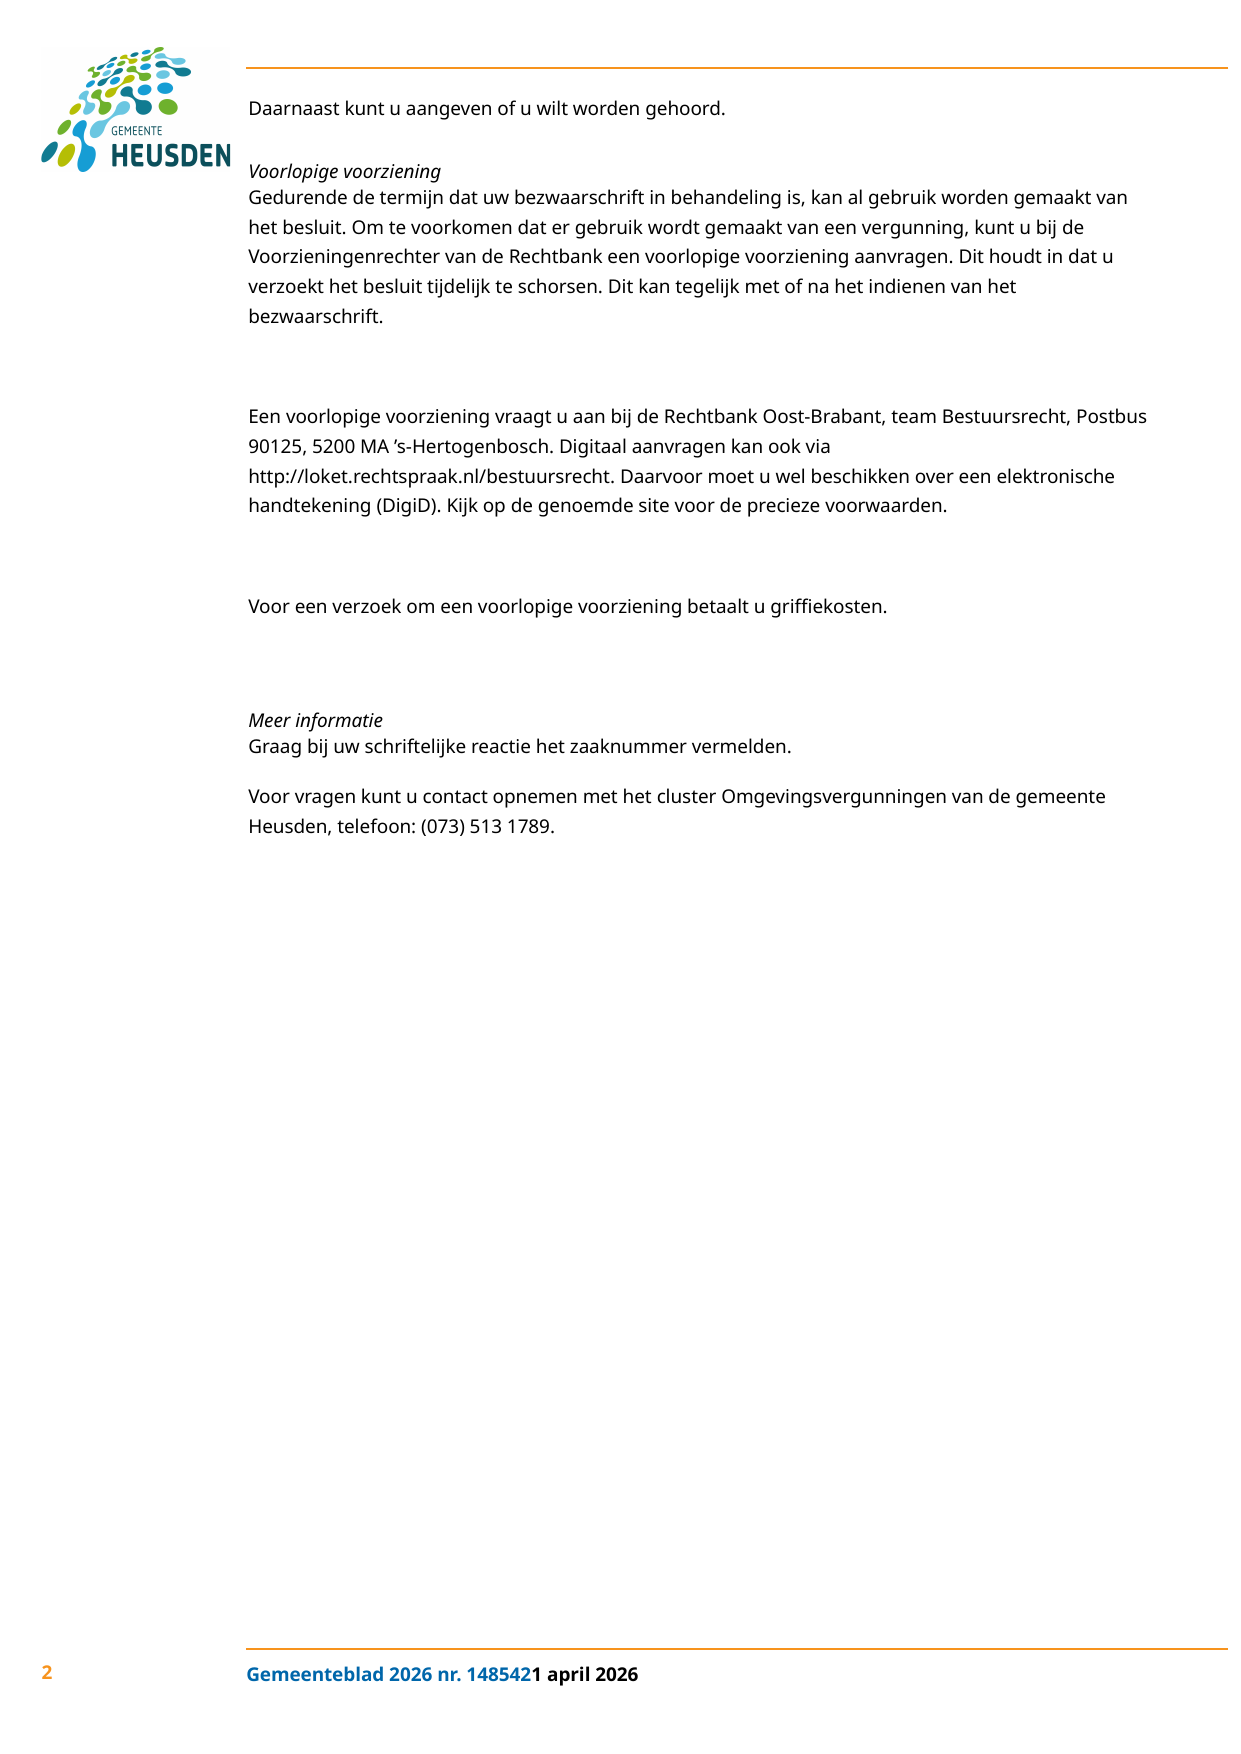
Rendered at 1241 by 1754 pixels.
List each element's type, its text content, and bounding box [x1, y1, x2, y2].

text Een voorlopige voorziening vraagt u aan bij de Rechtbank Oost-Brabant, team Bestuursrecht, Postbus 90125, 5200 MA ’s-Hertogenbosch. Digitaal aanvragen kan ook via http://loket.rechtspraak.nl/bestuursrecht. Daarvoor moet u wel beschikken over een elektronische handtekening (DigiD). Kijk op de genoemde site voor de precieze voorwaarden. [248, 404, 1152, 518]
text Gedurende de termijn dat uw bezwaarschrift in behandeling is, kan al gebruik worden gemaakt van het besluit. Om te voorkomen dat er gebruik wordt gemaakt van een vergunning, kunt u bij de Voorzieningenrechter van de Rechtbank een voorlopige voorziening aanvragen. Dit houdt in dat u verzoekt het besluit tijdelijk te schorsen. Dit kan tegelijk met of na het indienen van het bezwaarschrift. [248, 184, 1152, 328]
text Voor een verzoek om een voorlopige voorziening betaalt u griffiekosten. [248, 593, 1152, 619]
text Graag bij uw schriftelijke reactie het zaaknummer vermelden. [248, 733, 1152, 759]
text Meer informatie [248, 708, 1152, 733]
text Voor vragen kunt u contact opnemen met het cluster Omgevingsvergunningen van de gemeente Heusden, telefoon: (073) 513 1789. [248, 784, 1152, 839]
picture [41, 47, 231, 172]
text Voorlopige voorziening [248, 159, 1152, 184]
text Daarnaast kunt u aangeven of u wilt worden gehoord. [248, 95, 1152, 121]
